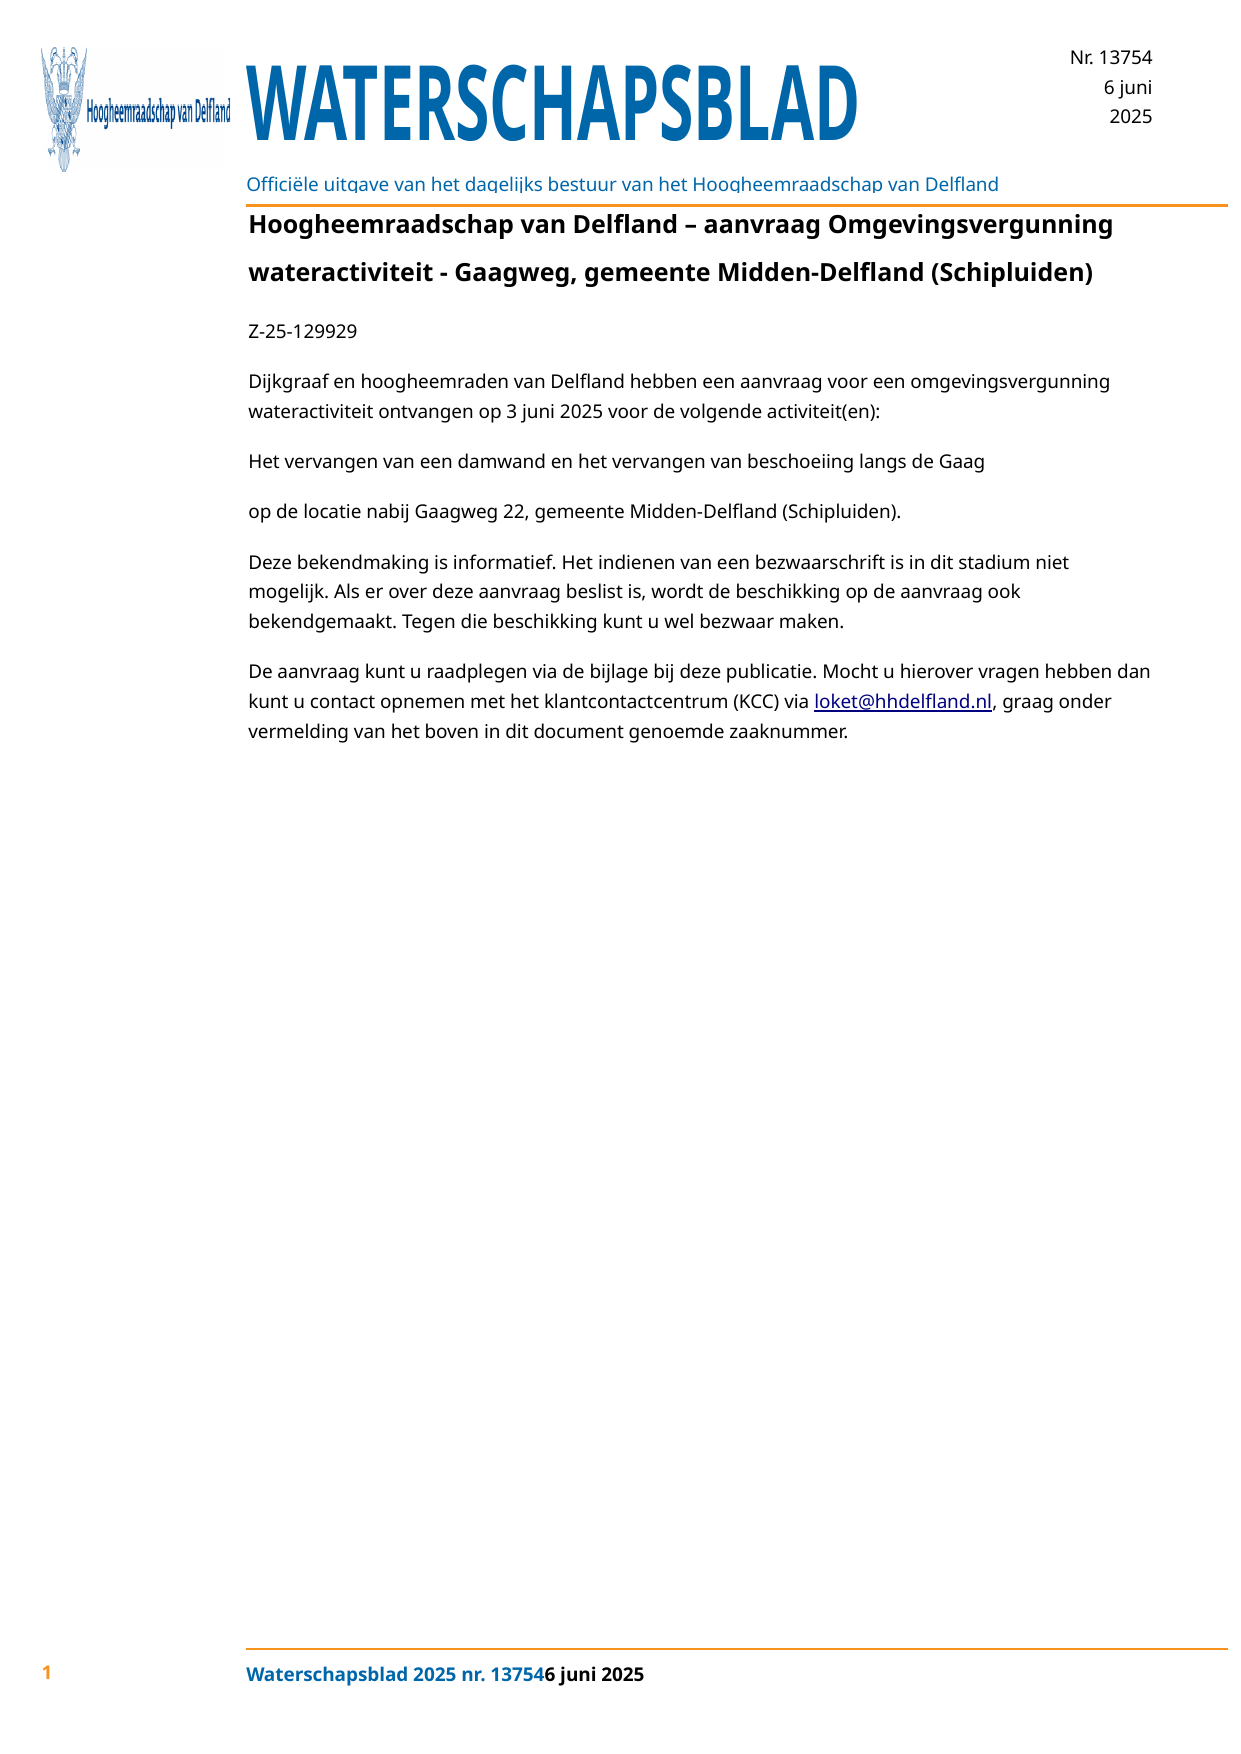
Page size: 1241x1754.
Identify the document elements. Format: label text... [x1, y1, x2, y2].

text Hoogheemraadschap van Delfland – aanvraag Omgevingsvergunning wateractiviteit - Gaagweg, gemeente Midden-Delfland (Schipluiden) [248, 207, 1152, 288]
text Het vervangen van een damwand en het vervangen van beschoeiing langs de Gaag [248, 448, 1152, 474]
text De aanvraag kunt u raadplegen via de bijlage bij deze publicatie. Mocht u hierover vragen hebben dan kunt u contact opnemen met het klantcontactcentrum (KCC) via loket@hhdelfland.nl, graag onder vermelding van het boven in dit document genoemde zaaknummer. [248, 659, 1152, 744]
picture [41, 47, 231, 172]
text Dijkgraaf en hoogheemraden van Delfland hebben een aanvraag voor een omgevingsvergunning wateractiviteit ontvangen op 3 juni 2025 voor de volgende activiteit(en): [248, 368, 1152, 424]
text Z-25-129929 [248, 318, 1152, 344]
text Deze bekendmaking is informatief. Het indienen van een bezwaarschrift is in dit stadium niet mogelijk. Als er over deze aanvraag beslist is, wordt de beschikking op de aanvraag ook bekendgemaakt. Tegen die beschikking kunt u wel bezwaar maken. [248, 549, 1152, 634]
text op de locatie nabij Gaagweg 22, gemeente Midden-Delfland (Schipluiden). [248, 499, 1152, 524]
